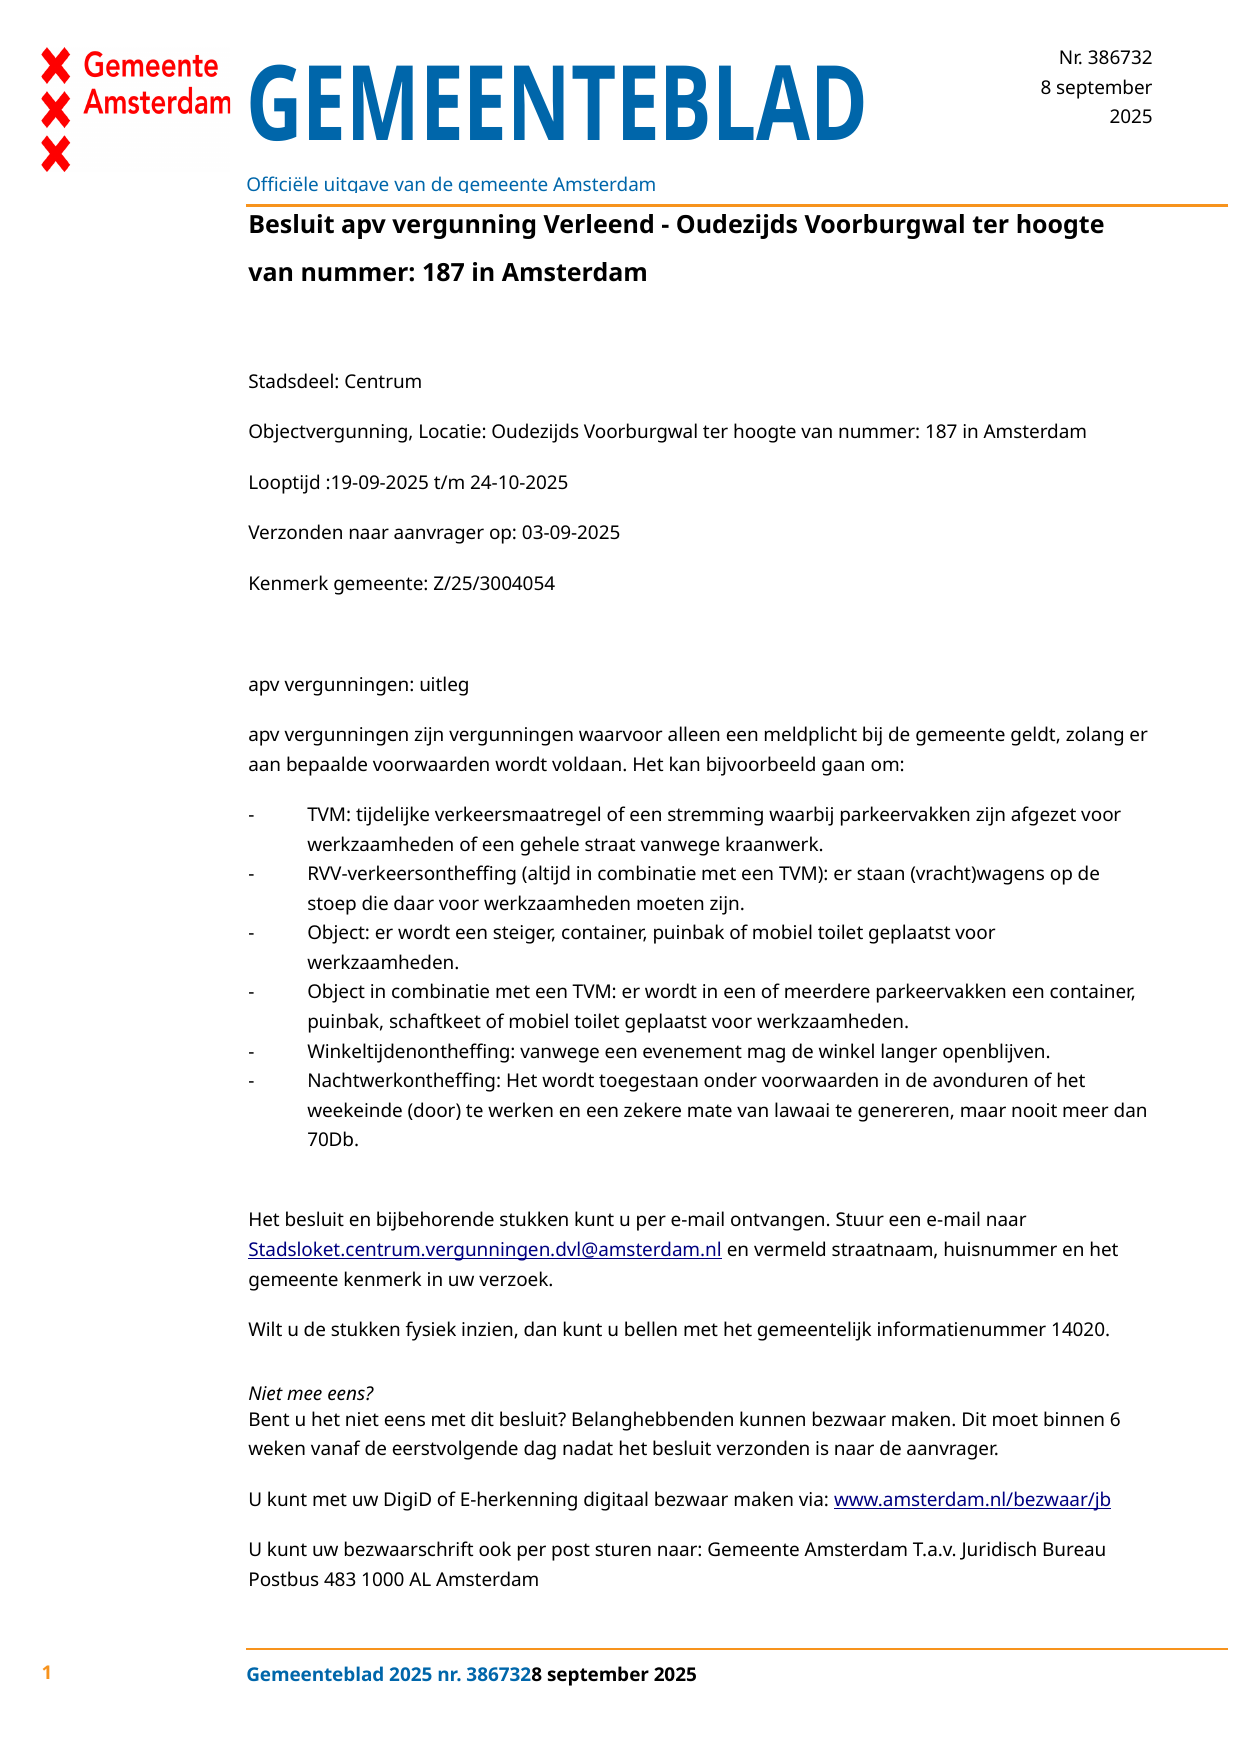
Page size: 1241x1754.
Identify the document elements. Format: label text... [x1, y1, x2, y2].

text Niet mee eens? [248, 1380, 1152, 1406]
list RVV-verkeersontheffing (altijd in combinatie met een TVM): er staan (vracht)wagens op de stoep die daar voor werkzaamheden moeten zijn. [248, 860, 1152, 916]
list Nachtwerkontheffing: Het wordt toegestaan onder voorwaarden in de avonduren of het weekeinde (door) te werken en een zekere mate van lawaai te genereren, maar nooit meer dan 70Db. [248, 1067, 1152, 1152]
text Bent u het niet eens met dit besluit? Belanghebbenden kunnen bezwaar maken. Dit moet binnen 6 weken vanaf de eerstvolgende dag nadat het besluit verzonden is naar de aanvrager. [248, 1406, 1152, 1461]
text U kunt uw bezwaarschrift ook per post sturen naar: Gemeente Amsterdam T.a.v. Juridisch Bureau Postbus 483 1000 AL Amsterdam [248, 1536, 1152, 1592]
list Object in combinatie met een TVM: er wordt in een of meerdere parkeervakken een container, puinbak, schaftkeet of mobiel toilet geplaatst voor werkzaamheden. [248, 979, 1152, 1034]
text Besluit apv vergunning Verleend - Oudezijds Voorburgwal ter hoogte van nummer: 187 in Amsterdam [248, 207, 1152, 288]
text Kenmerk gemeente: Z/25/3004054 [248, 570, 1152, 596]
text apv vergunningen zijn vergunningen waarvoor alleen een meldplicht bij de gemeente geldt, zolang er aan bepaalde voorwaarden wordt voldaan. Het kan bijvoorbeeld gaan om: [248, 721, 1152, 777]
text Objectvergunning, Locatie: Oudezijds Voorburgwal ter hoogte van nummer: 187 in Amsterdam [248, 419, 1152, 444]
list Object: er wordt een steiger, container, puinbak of mobiel toilet geplaatst voor werkzaamheden. [248, 919, 1152, 975]
picture [41, 47, 231, 172]
list Winkeltijdenontheffing: vanwege een evenement mag de winkel langer openblijven. [248, 1038, 1152, 1064]
text apv vergunningen: uitleg [248, 671, 1152, 697]
list TVM: tijdelijke verkeersmaatregel of een stremming waarbij parkeervakken zijn afgezet voor werkzaamheden of een gehele straat vanwege kraanwerk. [248, 801, 1152, 857]
text Stadsdeel: Centrum [248, 368, 1152, 394]
text Het besluit en bijbehorende stukken kunt u per e-mail ontvangen. Stuur een e-mail naar Stadsloket.centrum.vergunningen.dvl@amsterdam.nl en vermeld straatnaam, huisnummer en het gemeente kenmerk in uw verzoek. [248, 1207, 1152, 1292]
text Looptijd :19-09-2025 t/m 24-10-2025 [248, 469, 1152, 495]
text U kunt met uw DigiD of E-herkenning digitaal bezwaar maken via: www.amsterdam.nl/bezwaar/jb [248, 1486, 1152, 1512]
text Verzonden naar aanvrager op: 03-09-2025 [248, 519, 1152, 545]
text Wilt u de stukken fysiek inzien, dan kunt u bellen met het gemeentelijk informatienummer 14020. [248, 1316, 1152, 1342]
